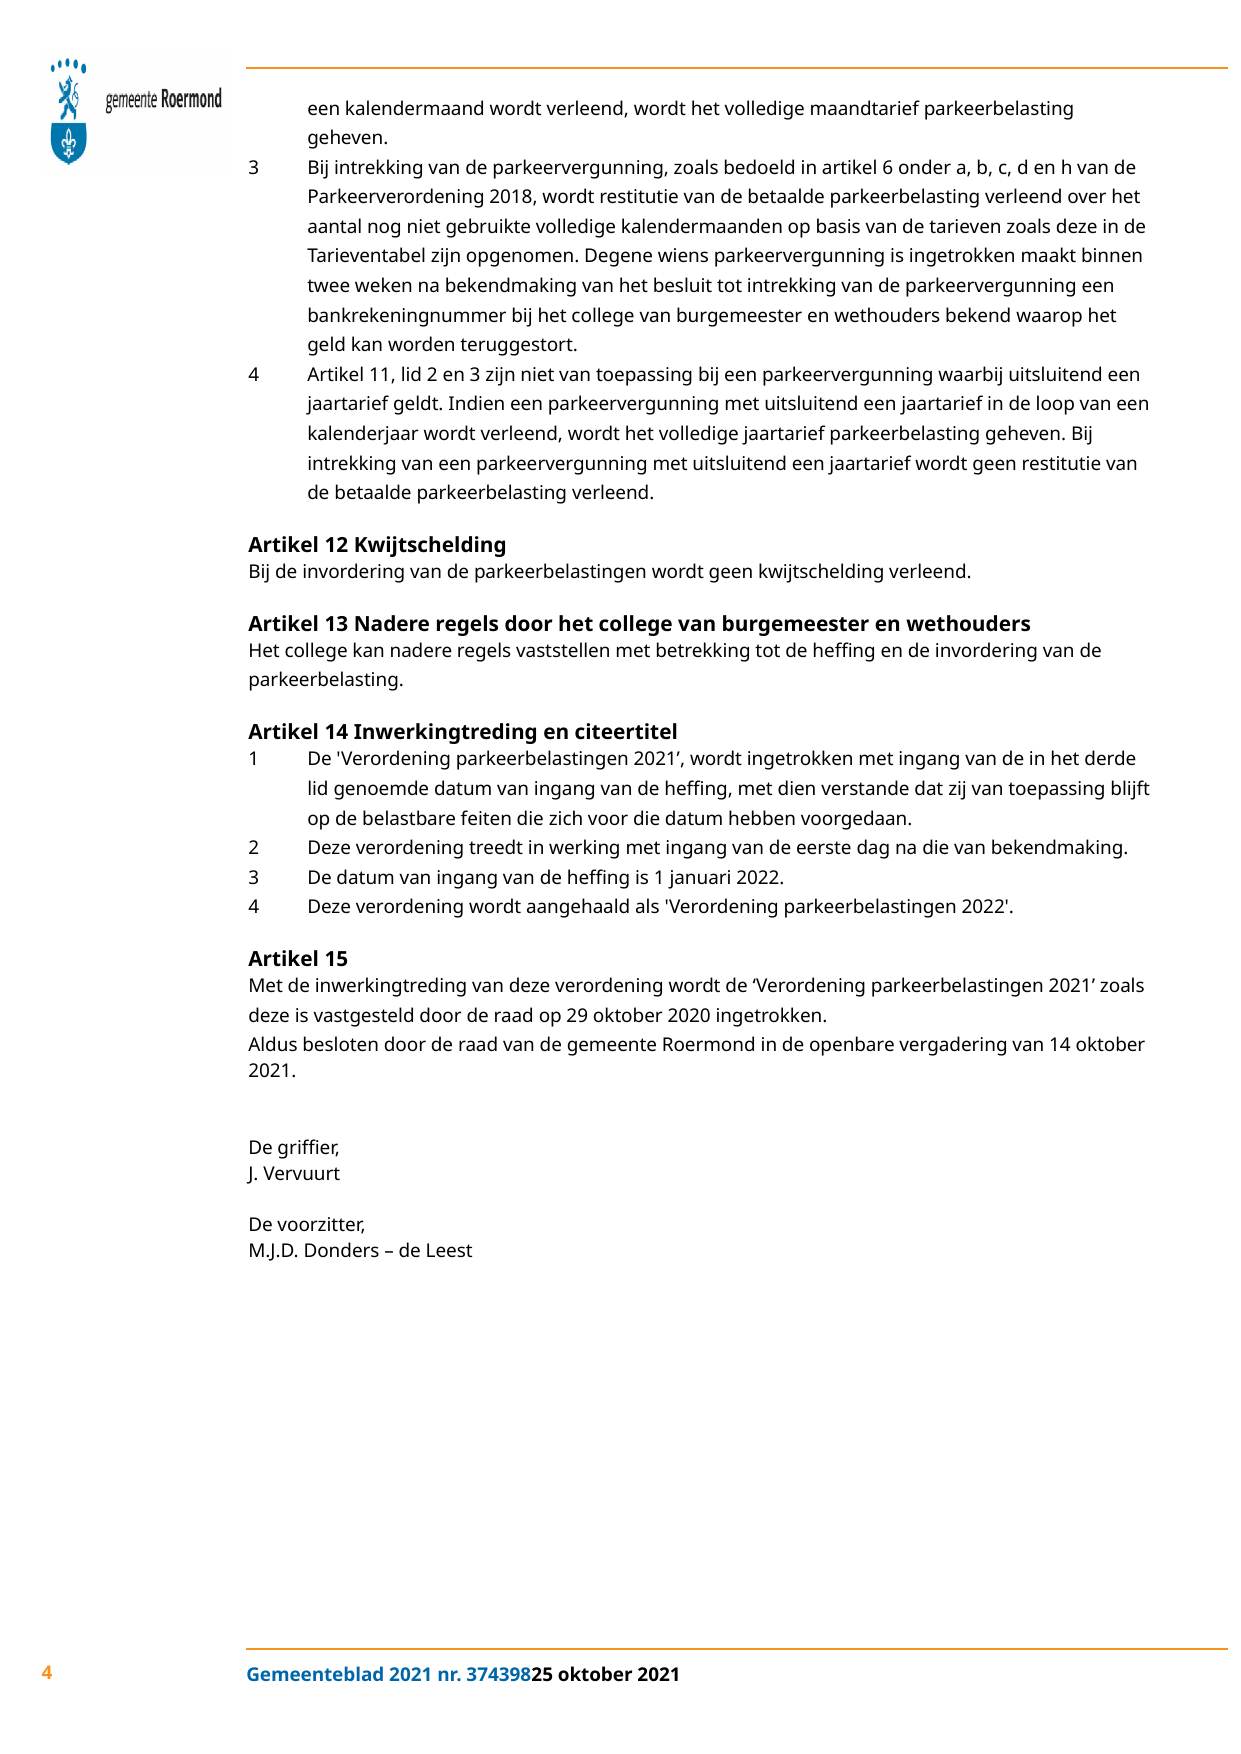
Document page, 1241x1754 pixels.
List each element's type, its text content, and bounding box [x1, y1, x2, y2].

list De 'Verordening parkeerbelastingen 2021’, wordt ingetrokken met ingang van de in het derde lid genoemde datum van ingang van de heffing, met dien verstande dat zij van toepassing blijft op de belastbare feiten die zich voor die datum hebben voorgedaan. [248, 746, 1152, 830]
list een kalendermaand wordt verleend, wordt het volledige maandtarief parkeerbelasting geheven. [248, 95, 1152, 150]
text De voorzitter, [248, 1212, 1152, 1237]
text Met de inwerkingtreding van deze verordening wordt de ‘Verordening parkeerbelastingen 2021’ zoals deze is vastgesteld door de raad op 29 oktober 2020 ingetrokken. [248, 972, 1152, 1028]
text Artikel 15 [248, 944, 1152, 972]
text M.J.D. Donders – de Leest [248, 1237, 1152, 1263]
text Artikel 12 Kwijtschelding [248, 530, 1152, 558]
text De griffier, [248, 1134, 1152, 1160]
list De datum van ingang van de heffing is 1 januari 2022. [248, 864, 1152, 889]
text Bij de invordering van de parkeerbelastingen wordt geen kwijtschelding verleend. [248, 558, 1152, 584]
text Artikel 14 Inwerkingtreding en citeertitel [248, 717, 1152, 746]
list Deze verordening wordt aangehaald als 'Verordening parkeerbelastingen 2022'. [248, 893, 1152, 919]
text Aldus besloten door de raad van de gemeente Roermond in de openbare vergadering van 14 oktober 2021. [248, 1031, 1152, 1083]
text Artikel 13 Nadere regels door het college van burgemeester en wethouders [248, 609, 1152, 637]
picture [41, 47, 231, 172]
list Deze verordening treedt in werking met ingang van de eerste dag na die van bekendmaking. [248, 834, 1152, 860]
text J. Vervuurt [248, 1160, 1152, 1186]
list Bij intrekking van de parkeervergunning, zoals bedoeld in artikel 6 onder a, b, c, d en h van de Parkeerverordening 2018, wordt restitutie van de betaalde parkeerbelasting verleend over het aantal nog niet gebruikte volledige kalendermaanden op basis van de tarieven zoals deze in de Tarieventabel zijn opgenomen. Degene wiens parkeervergunning is ingetrokken maakt binnen twee weken na bekendmaking van het besluit tot intrekking van de parkeervergunning een bankrekeningnummer bij het college van burgemeester en wethouders bekend waarop het geld kan worden teruggestort. [248, 154, 1152, 357]
text Het college kan nadere regels vaststellen met betrekking tot de heffing en de invordering van de parkeerbelasting. [248, 637, 1152, 692]
list Artikel 11, lid 2 en 3 zijn niet van toepassing bij een parkeervergunning waarbij uitsluitend een jaartarief geldt. Indien een parkeervergunning met uitsluitend een jaartarief in de loop van een kalenderjaar wordt verleend, wordt het volledige jaartarief parkeerbelasting geheven. Bij intrekking van een parkeervergunning met uitsluitend een jaartarief wordt geen restitutie van de betaalde parkeerbelasting verleend. [248, 361, 1152, 505]
